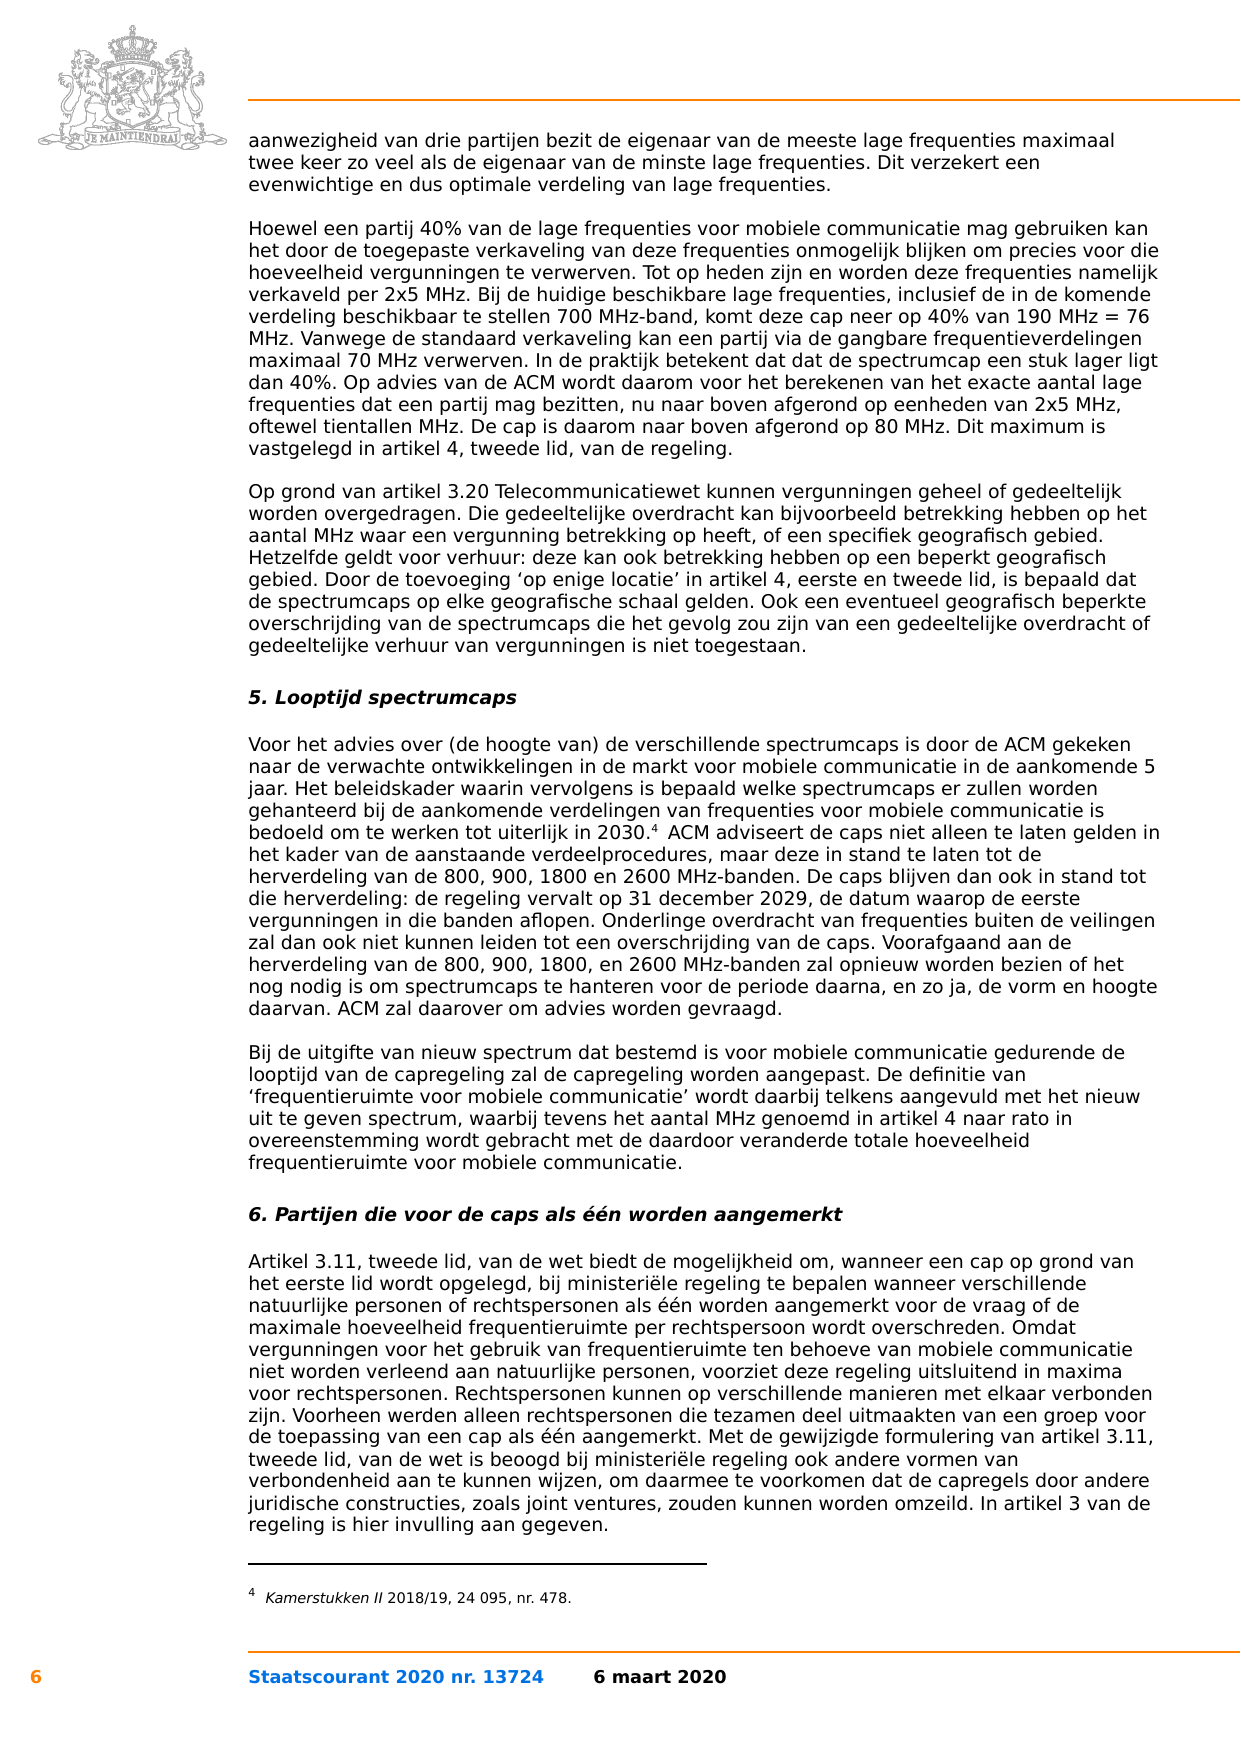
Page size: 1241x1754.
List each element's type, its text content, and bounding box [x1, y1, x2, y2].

subtitle 6. Partijen die voor de caps als één worden aangemerkt [248, 1204, 1163, 1226]
text Voor het advies over (de hoogte van) de verschillende spectrumcaps is door de ACM gekeken naar de verwachte ontwikkelingen in de markt voor mobiele communicatie in de aankomende 5 jaar. Het beleidskader waarin vervolgens is bepaald welke spectrumcaps er zullen worden gehanteerd bij de aankomende verdelingen van frequenties voor mobiele communicatie is bedoeld om te werken tot uiterlijk in 2030. ACM adviseert de caps niet alleen te laten gelden in het kader van de aanstaande verdeelprocedures, maar deze in stand te laten tot de herverdeling van de 800, 900, 1800 en 2600 MHz-banden. De caps blijven dan ook in stand tot die herverdeling: de regeling vervalt op 31 december 2029, de datum waarop de eerste vergunningen in die banden aflopen. Onderlinge overdracht van frequenties buiten de veilingen zal dan ook niet kunnen leiden tot een overschrijding van de caps. Voorafgaand aan de herverdeling van de 800, 900, 1800, en 2600 MHz-banden zal opnieuw worden bezien of het nog nodig is om spectrumcaps te hanteren voor de periode daarna, en zo ja, de vorm en hoogte daarvan. ACM zal daarover om advies worden gevraagd. [248, 734, 1163, 1020]
text Bij de uitgifte van nieuw spectrum dat bestemd is voor mobiele communicatie gedurende de looptijd van de capregeling zal de capregeling worden aangepast. De definitie van ‘frequentieruimte voor mobiele communicatie’ wordt daarbij telkens aangevuld met het nieuw uit te geven spectrum, waarbij tevens het aantal MHz genoemd in artikel 4 naar rato in overeenstemming wordt gebracht met de daardoor veranderde totale hoeveelheid frequentieruimte voor mobiele communicatie. [248, 1042, 1163, 1174]
text Kamerstukken II 2018/19, 24 095, nr. 478. [248, 1586, 1163, 1608]
text Artikel 3.11, tweede lid, van de wet biedt de mogelijkheid om, wanneer een cap op grond van het eerste lid wordt opgelegd, bij ministeriële regeling te bepalen wanneer verschillende natuurlijke personen of rechtspersonen als één worden aangemerkt voor de vraag of de maximale hoeveelheid frequentieruimte per rechtspersoon wordt overschreden. Omdat vergunningen voor het gebruik van frequentieruimte ten behoeve van mobiele communicatie niet worden verleend aan natuurlijke personen, voorziet deze regeling uitsluitend in maxima voor rechtspersonen. Rechtspersonen kunnen op verschillende manieren met elkaar verbonden zijn. Voorheen werden alleen rechtspersonen die tezamen deel uitmaakten van een groep voor de toepassing van een cap als één aangemerkt. Met de gewijzigde formulering van artikel 3.11, tweede lid, van de wet is beoogd bij ministeriële regeling ook andere vormen van verbondenheid aan te kunnen wijzen, om daarmee te voorkomen dat de capregels door andere juridische constructies, zoals joint ventures, zouden kunnen worden omzeild. In artikel 3 van de regeling is hier invulling aan gegeven. [248, 1251, 1163, 1536]
text aanwezigheid van drie partijen bezit de eigenaar van de meeste lage frequenties maximaal twee keer zo veel als de eigenaar van de minste lage frequenties. Dit verzekert een evenwichtige en dus optimale verdeling van lage frequenties. [248, 130, 1163, 196]
subtitle 5. Looptijd spectrumcaps [248, 687, 1163, 709]
text Op grond van artikel 3.20 Telecommunicatiewet kunnen vergunningen geheel of gedeeltelijk worden overgedragen. Die gedeeltelijke overdracht kan bijvoorbeeld betrekking hebben op het aantal MHz waar een vergunning betrekking op heeft, of een specifiek geografisch gebied. Hetzelfde geldt voor verhuur: deze kan ook betrekking hebben op een beperkt geografisch gebied. Door de toevoeging ‘op enige locatie’ in artikel 4, eerste en tweede lid, is bepaald dat de spectrumcaps op elke geografische schaal gelden. Ook een eventueel geografisch beperkte overschrijding van de spectrumcaps die het gevolg zou zijn van een gedeeltelijke overdracht of gedeeltelijke verhuur van vergunningen is niet toegestaan. [248, 481, 1163, 657]
picture [38, 25, 227, 150]
text Hoewel een partij 40% van de lage frequenties voor mobiele communicatie mag gebruiken kan het door de toegepaste verkaveling van deze frequenties onmogelijk blijken om precies voor die hoeveelheid vergunningen te verwerven. Tot op heden zijn en worden deze frequenties namelijk verkaveld per 2x5 MHz. Bij de huidige beschikbare lage frequenties, inclusief de in de komende verdeling beschikbaar te stellen 700 MHz-band, komt deze cap neer op 40% van 190 MHz = 76 MHz. Vanwege de standaard verkaveling kan een partij via de gangbare frequentieverdelingen maximaal 70 MHz verwerven. In de praktijk betekent dat dat de spectrumcap een stuk lager ligt dan 40%. Op advies van de ACM wordt daarom voor het berekenen van het exacte aantal lage frequenties dat een partij mag bezitten, nu naar boven afgerond op eenheden van 2x5 MHz, oftewel tientallen MHz. De cap is daarom naar boven afgerond op 80 MHz. Dit maximum is vastgelegd in artikel 4, tweede lid, van de regeling. [248, 218, 1163, 459]
